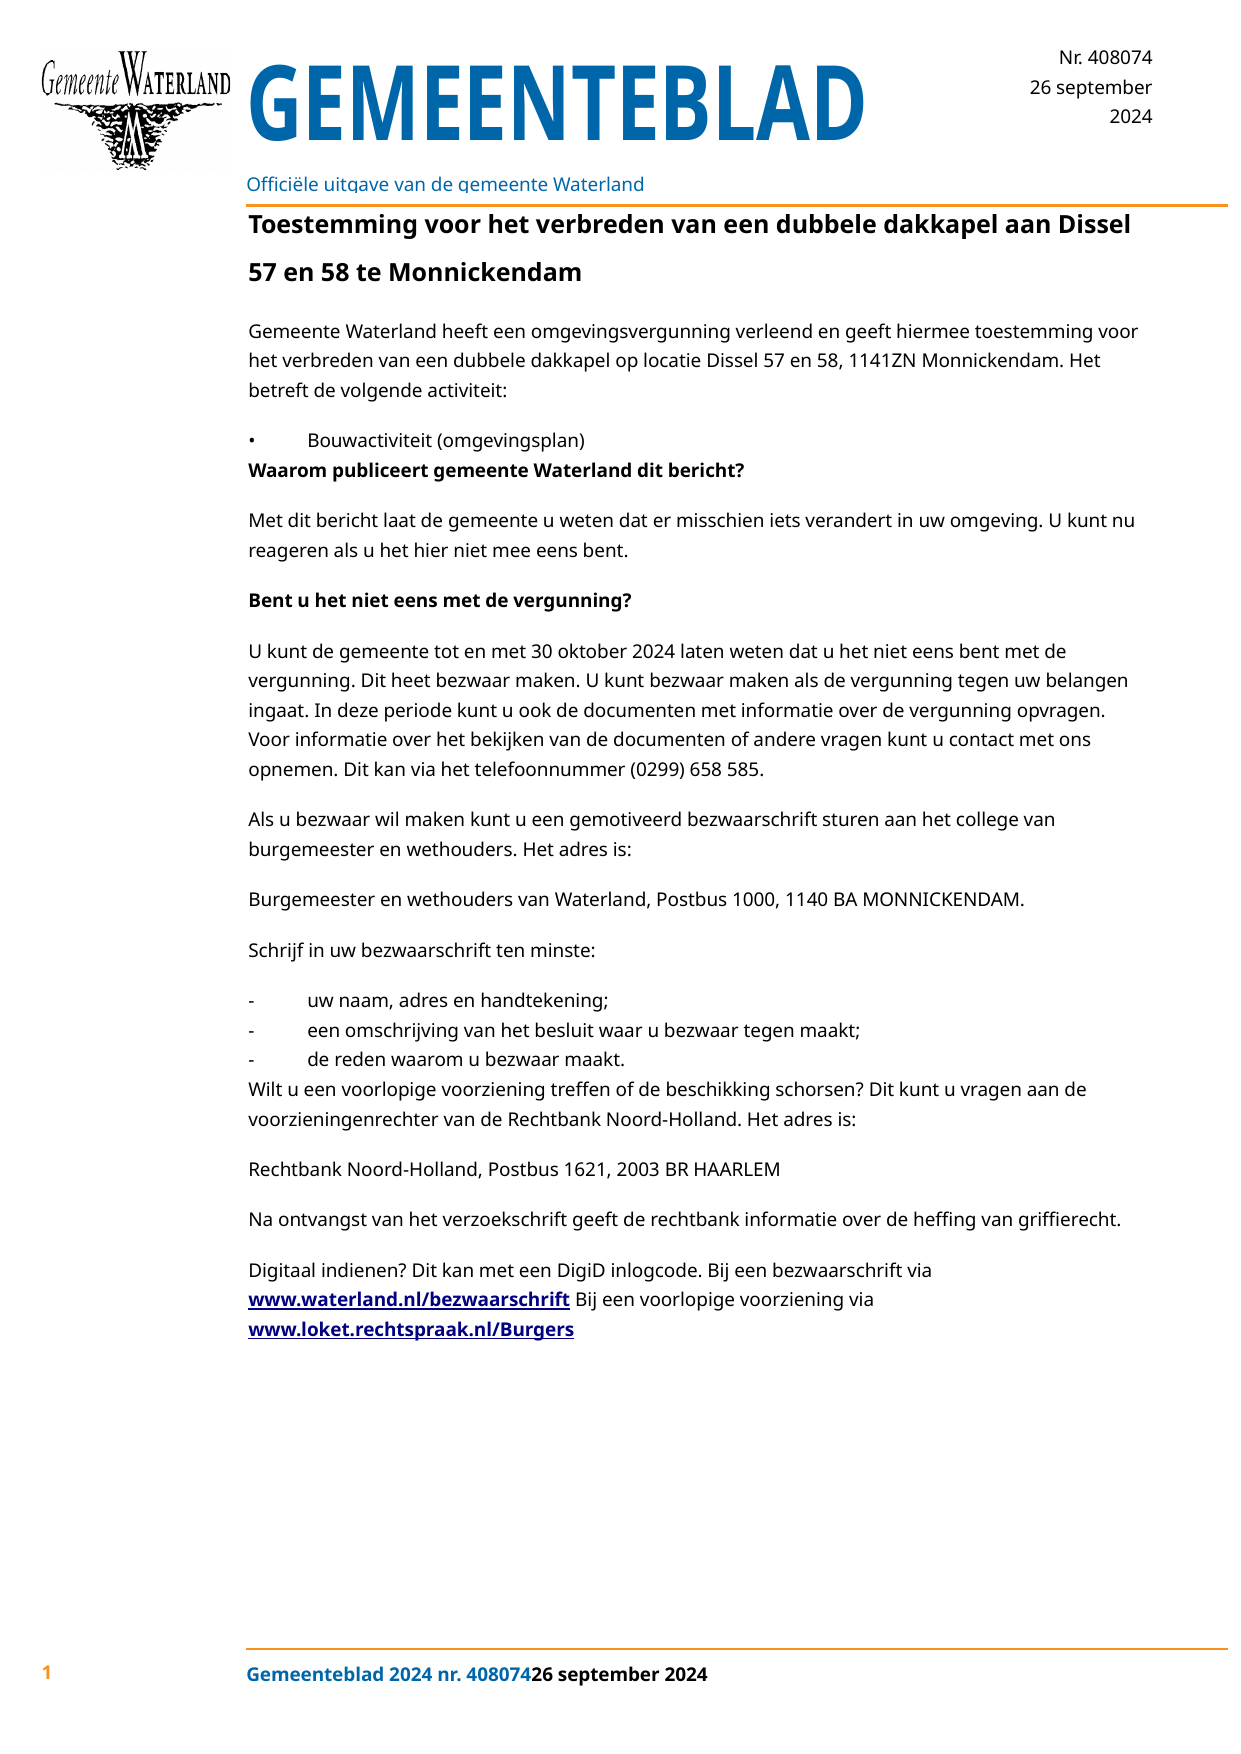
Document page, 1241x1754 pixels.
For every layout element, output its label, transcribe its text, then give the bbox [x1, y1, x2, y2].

text Waarom publiceert gemeente Waterland dit bericht? [248, 457, 1152, 483]
list de reden waarom u bezwaar maakt. [248, 1047, 1152, 1072]
text Na ontvangst van het verzoekschrift geeft de rechtbank informatie over de heffing van griffierecht. [248, 1207, 1152, 1232]
text U kunt de gemeente tot en met 30 oktober 2024 laten weten dat u het niet eens bent met de vergunning. Dit heet bezwaar maken. U kunt bezwaar maken als de vergunning tegen uw belangen ingaat. In deze periode kunt u ook de documenten met informatie over de vergunning opvragen. Voor informatie over het bekijken van de documenten of andere vragen kunt u contact met ons opnemen. Dit kan via het telefoonnummer (0299) 658 585. [248, 638, 1152, 782]
picture [41, 47, 231, 172]
text Schrijf in uw bezwaarschrift ten minste: [248, 937, 1152, 963]
text Toestemming voor het verbreden van een dubbele dakkapel aan Dissel 57 en 58 te Monnickendam [248, 207, 1152, 288]
text Bent u het niet eens met de vergunning? [248, 587, 1152, 613]
text Rechtbank Noord-Holland, Postbus 1621, 2003 BR HAARLEM [248, 1156, 1152, 1182]
list een omschrijving van het besluit waar u bezwaar tegen maakt; [248, 1017, 1152, 1043]
text Wilt u een voorlopige voorziening treffen of de beschikking schorsen? Dit kunt u vragen aan de voorzieningenrechter van de Rechtbank Noord-Holland. Het adres is: [248, 1076, 1152, 1132]
text Met dit bericht laat de gemeente u weten dat er misschien iets verandert in uw omgeving. U kunt nu reageren als u het hier niet mee eens bent. [248, 507, 1152, 563]
list Bouwactiviteit (omgevingsplan) [248, 427, 1152, 453]
text Gemeente Waterland heeft een omgevingsvergunning verleend en geeft hiermee toestemming voor het verbreden van een dubbele dakkapel op locatie Dissel 57 en 58, 1141ZN Monnickendam. Het betreft de volgende activiteit: [248, 318, 1152, 403]
text Als u bezwaar wil maken kunt u een gemotiveerd bezwaarschrift sturen aan het college van burgemeester en wethouders. Het adres is: [248, 807, 1152, 862]
text Digitaal indienen? Dit kan met een DigiD inlogcode. Bij een bezwaarschrift via www.waterland.nl/bezwaarschrift Bij een voorlopige voorziening via www.loket.rechtspraak.nl/Burgers [248, 1257, 1152, 1342]
text Burgemeester en wethouders van Waterland, Postbus 1000, 1140 BA MONNICKENDAM. [248, 887, 1152, 912]
list uw naam, adres en handtekening; [248, 987, 1152, 1013]
